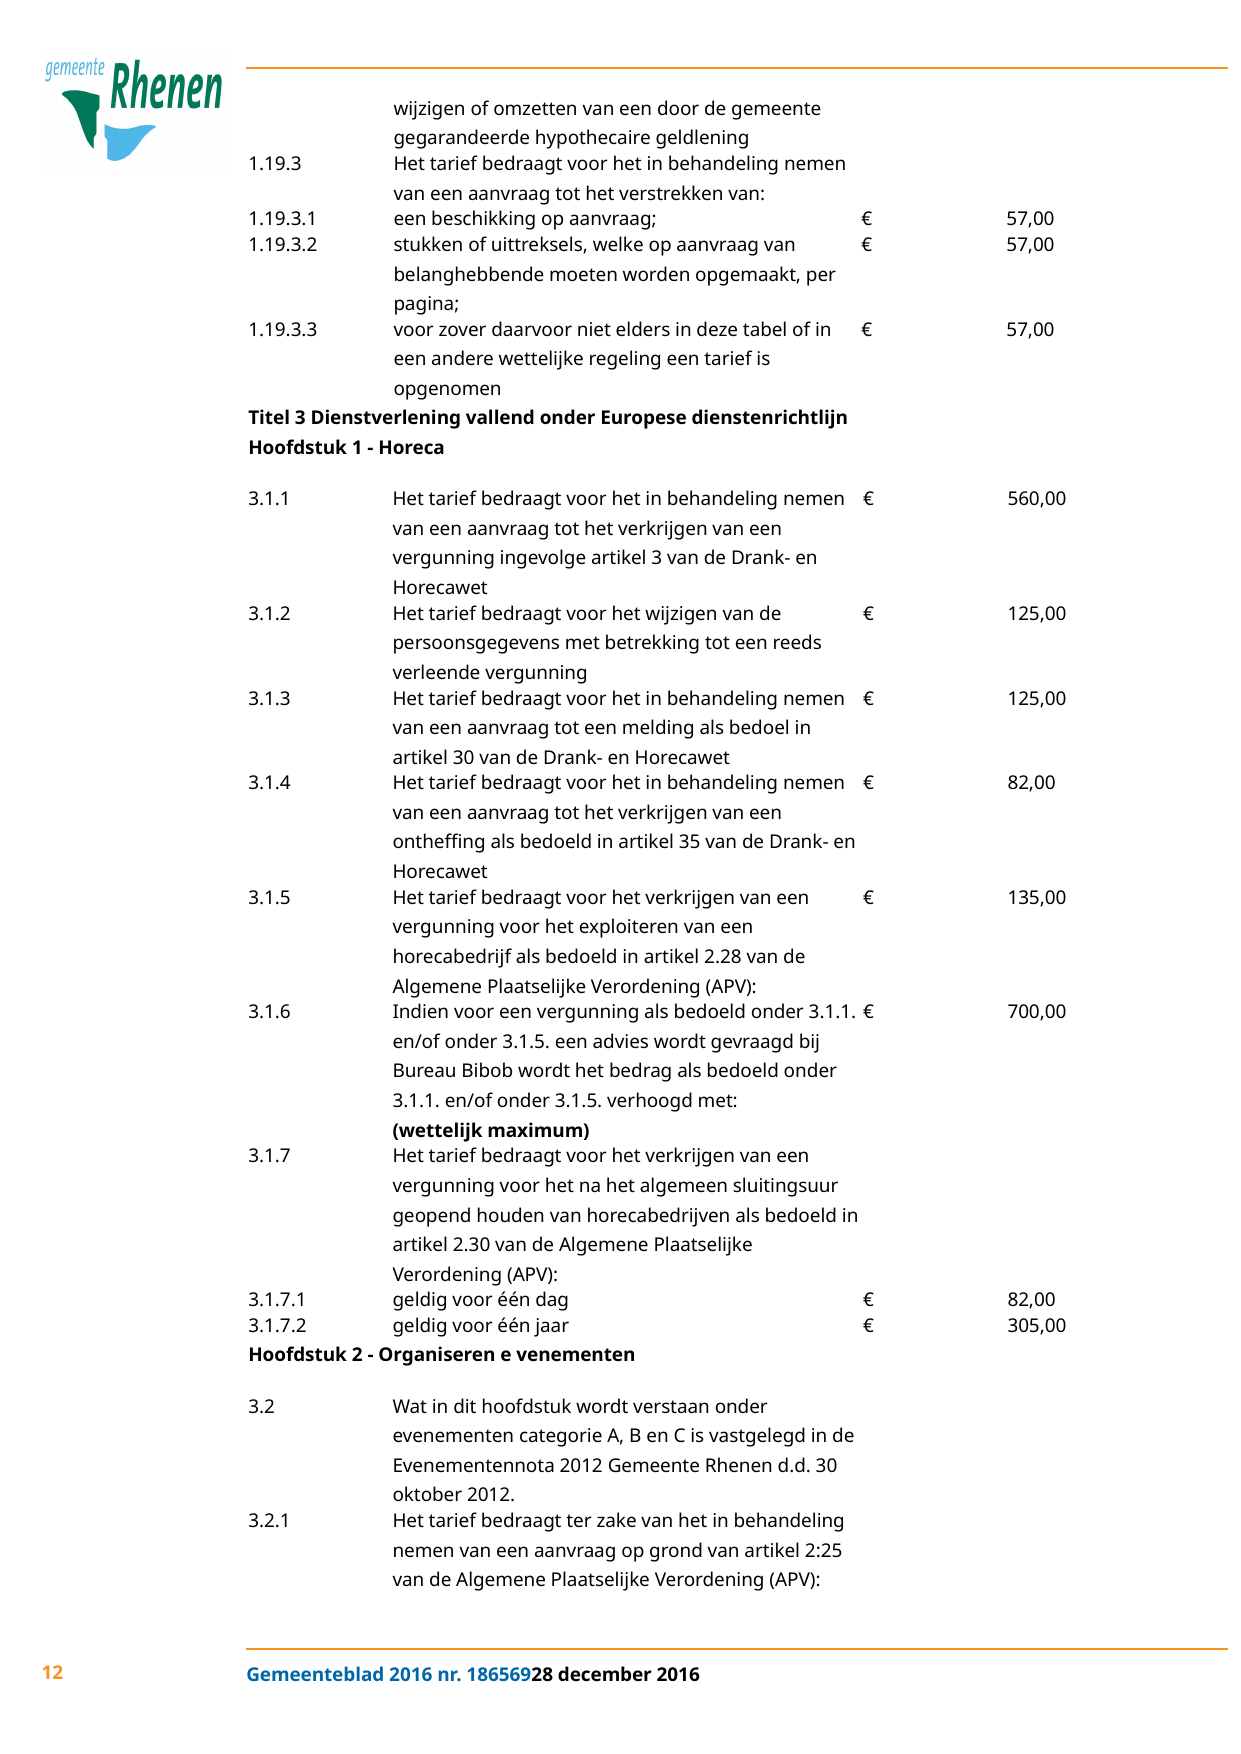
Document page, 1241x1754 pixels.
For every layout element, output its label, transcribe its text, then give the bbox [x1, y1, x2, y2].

table_cell 700,00 [1007, 999, 1152, 1143]
table_cell Het tarief bedraagt voor het in behandeling nemen van een aanvraag tot het verkrijgen van een ontheffing als bedoeld in artikel 35 van de Drank- en Horecawet [392, 770, 863, 884]
table_cell € [863, 1313, 1007, 1338]
table_cell [392, 460, 863, 485]
table_cell 3.2.1 [248, 1508, 392, 1592]
table_cell 305,00 [1007, 1313, 1152, 1338]
table_header Hoofdstuk 1 - Horeca [248, 434, 1152, 459]
table_cell [863, 1393, 1007, 1507]
table_cell € [863, 600, 1007, 685]
table_cell 3.2 [248, 1393, 392, 1507]
table_cell wijzigen of omzetten van een door de gemeente gegarandeerde hypothecaire geldlening [393, 95, 861, 150]
table_cell 135,00 [1007, 884, 1152, 998]
table_cell Indien voor een vergunning als bedoeld onder 3.1.1. en/of onder 3.1.5. een advies wordt gevraagd bij Bureau Bibob wordt het bedrag als bedoeld onder 3.1.1. en/of onder 3.1.5. verhoogd met: (wettelijk maximum) [392, 999, 863, 1143]
table_cell Het tarief bedraagt voor het verkrijgen van een vergunning voor het na het algemeen sluitingsuur geopend houden van horecabedrijven als bedoeld in artikel 2.30 van de Algemene Plaatselijke Verordening (APV): [392, 1143, 863, 1287]
table_cell € [861, 205, 1006, 231]
table_cell Het tarief bedraagt voor het wijzigen van de persoonsgegevens met betrekking tot een reeds verleende vergunning [392, 600, 863, 685]
table_cell [1007, 460, 1152, 485]
table_cell 57,00 [1006, 205, 1152, 231]
table_cell Het tarief bedraagt voor het in behandeling nemen van een aanvraag tot het verstrekken van: [393, 150, 861, 205]
table_cell [861, 95, 1006, 150]
table_cell [248, 1367, 392, 1393]
table_cell 3.1.2 [248, 600, 392, 685]
table_cell stukken of uittreksels, welke op aanvraag van belanghebbende moeten worden opgemaakt, per pagina; [393, 231, 861, 316]
table_cell Het tarief bedraagt voor het in behandeling nemen van een aanvraag tot een melding als bedoel in artikel 30 van de Drank- en Horecawet [392, 685, 863, 769]
table_cell geldig voor één jaar [392, 1313, 863, 1338]
table_cell 1.19.3.1 [248, 205, 393, 231]
table_cell € [861, 231, 1006, 316]
table_cell € [863, 999, 1007, 1143]
table_cell € [863, 1287, 1007, 1312]
table_cell [1007, 1508, 1152, 1592]
table_cell 1.19.3.2 [248, 231, 393, 316]
table_cell 1.19.3 [248, 150, 393, 205]
table_cell 3.1.5 [248, 884, 392, 998]
table_cell [863, 1367, 1007, 1393]
table_cell 57,00 [1006, 316, 1152, 401]
table_cell € [861, 316, 1006, 401]
table_cell 125,00 [1007, 600, 1152, 685]
table_cell 560,00 [1007, 485, 1152, 600]
table_cell 82,00 [1007, 770, 1152, 884]
table_cell [863, 460, 1007, 485]
table_cell [863, 1508, 1007, 1592]
table_cell 125,00 [1007, 685, 1152, 769]
table_cell [863, 1143, 1007, 1287]
table_cell 3.1.7.1 [248, 1287, 392, 1312]
table_cell 57,00 [1006, 231, 1152, 316]
table_cell 82,00 [1007, 1287, 1152, 1312]
table_cell € [863, 770, 1007, 884]
table_cell [1006, 150, 1152, 205]
table_cell [248, 460, 392, 485]
table_cell [1006, 95, 1152, 150]
table_header Hoofdstuk 2 - Organiseren e venementen [248, 1341, 1152, 1367]
table_cell 3.1.6 [248, 999, 392, 1143]
table_cell [248, 95, 393, 150]
text Titel 3 Dienstverlening vallend onder Europese dienstenrichtlijn [248, 404, 1152, 430]
table_cell Het tarief bedraagt voor het in behandeling nemen van een aanvraag tot het verkrijgen van een vergunning ingevolge artikel 3 van de Drank- en Horecawet [392, 485, 863, 600]
table_cell [861, 150, 1006, 205]
table_cell een beschikking op aanvraag; [393, 205, 861, 231]
table_cell 3.1.1 [248, 485, 392, 600]
table_cell Wat in dit hoofdstuk wordt verstaan onder evenementen categorie A, B en C is vastgelegd in de Evenementennota 2012 Gemeente Rhenen d.d. 30 oktober 2012. [392, 1393, 863, 1507]
table_cell € [863, 685, 1007, 769]
table_cell [392, 1367, 863, 1393]
table_cell [1007, 1367, 1152, 1393]
table_cell 3.1.7.2 [248, 1313, 392, 1338]
table_cell 3.1.4 [248, 770, 392, 884]
table_cell € [863, 485, 1007, 600]
table_cell 3.1.7 [248, 1143, 392, 1287]
table_cell 1.19.3.3 [248, 316, 393, 401]
table_cell Het tarief bedraagt ter zake van het in behandeling nemen van een aanvraag op grond van artikel 2:25 van de Algemene Plaatselijke Verordening (APV): [392, 1508, 863, 1592]
table_cell 3.1.3 [248, 685, 392, 769]
table_cell Het tarief bedraagt voor het verkrijgen van een vergunning voor het exploiteren van een horecabedrijf als bedoeld in artikel 2.28 van de Algemene Plaatselijke Verordening (APV): [392, 884, 863, 998]
picture [41, 47, 231, 172]
table_cell geldig voor één dag [392, 1287, 863, 1312]
table_cell [1007, 1393, 1152, 1507]
table_cell € [863, 884, 1007, 998]
table_cell [1007, 1143, 1152, 1287]
table_cell voor zover daarvoor niet elders in deze tabel of in een andere wettelijke regeling een tarief is opgenomen [393, 316, 861, 401]
